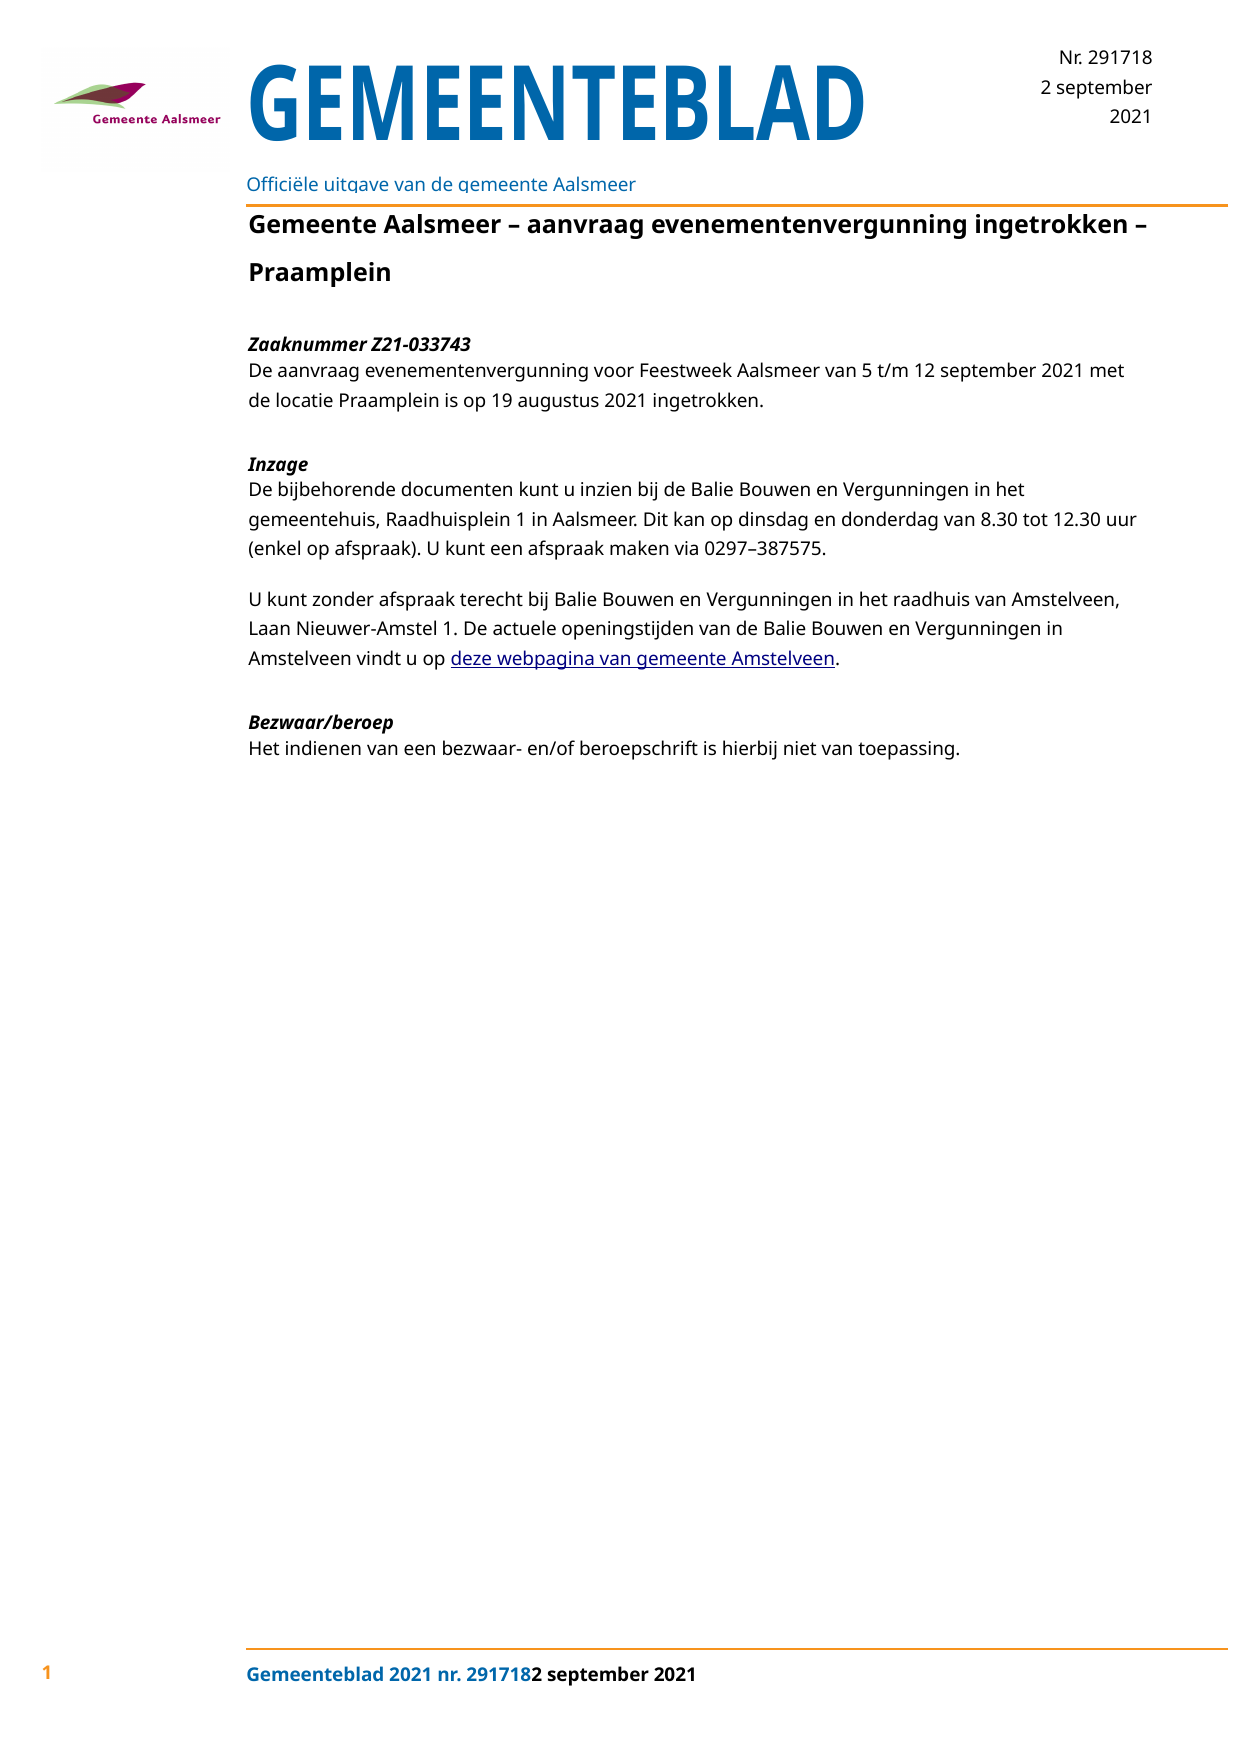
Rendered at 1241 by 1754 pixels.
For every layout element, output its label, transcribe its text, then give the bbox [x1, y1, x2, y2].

text Het indienen van een bezwaar- en/of beroepschrift is hierbij niet van toepassing. [248, 735, 1152, 761]
text De bijbehorende documenten kunt u inzien bij de Balie Bouwen en Vergunningen in het gemeentehuis, Raadhuisplein 1 in Aalsmeer. Dit kan op dinsdag en donderdag van 8.30 tot 12.30 uur (enkel op afspraak). U kunt een afspraak maken via 0297–387575. [248, 476, 1152, 561]
text Zaaknummer Z21-033743 [248, 331, 1152, 357]
picture [41, 47, 231, 172]
text Inzage [248, 451, 1152, 476]
text De aanvraag evenementenvergunning voor Feestweek Aalsmeer van 5 t/m 12 september 2021 met de locatie Praamplein is op 19 augustus 2021 ingetrokken. [248, 357, 1152, 412]
text Gemeente Aalsmeer – aanvraag evenementenvergunning ingetrokken – Praamplein [248, 207, 1152, 288]
text Bezwaar/beroep [248, 709, 1152, 735]
text U kunt zonder afspraak terecht bij Balie Bouwen en Vergunningen in het raadhuis van Amstelveen, Laan Nieuwer-Amstel 1. De actuele openingstijden van de Balie Bouwen en Vergunningen in Amstelveen vindt u op deze webpagina van gemeente Amstelveen. [248, 586, 1152, 671]
